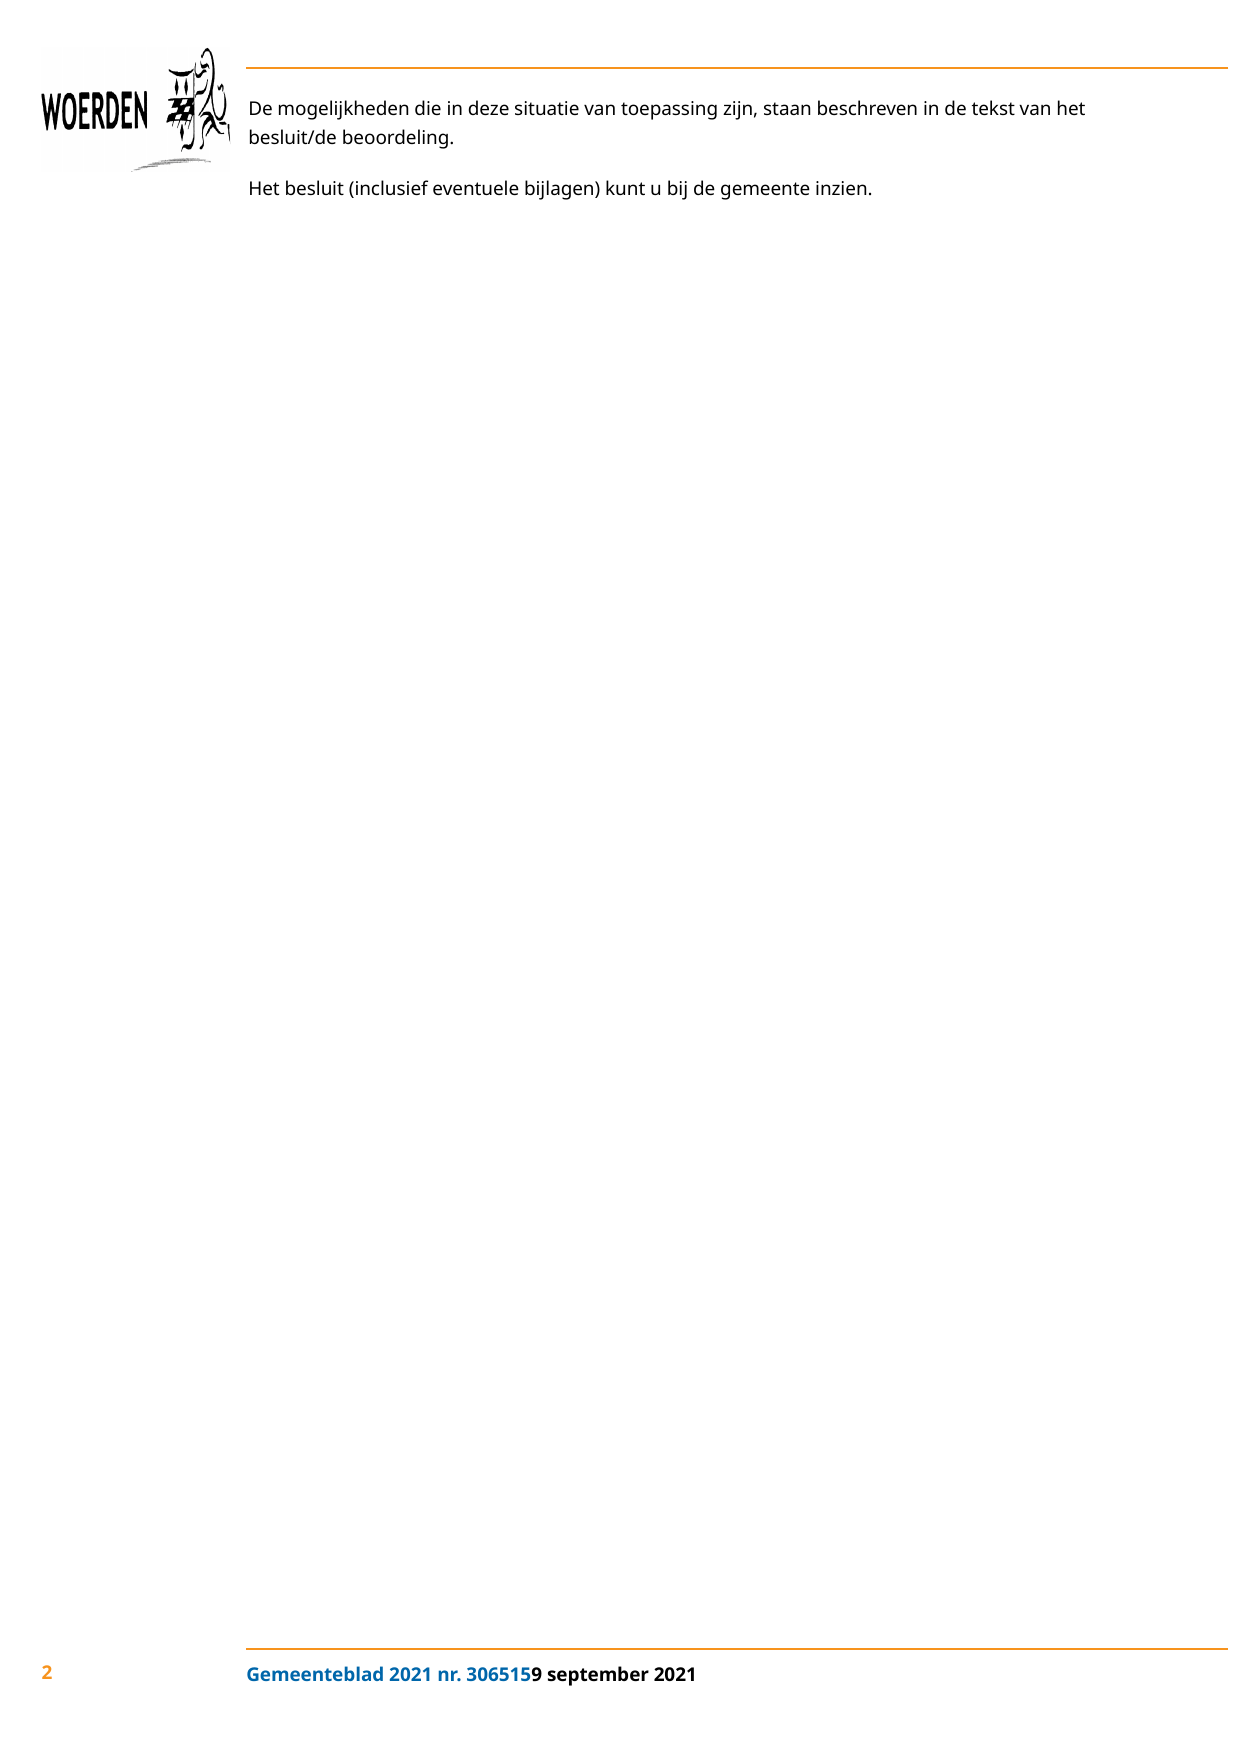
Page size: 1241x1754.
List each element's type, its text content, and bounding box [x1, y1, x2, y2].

text Het besluit (inclusief eventuele bijlagen) kunt u bij de gemeente inzien. [248, 175, 1152, 201]
text De mogelijkheden die in deze situatie van toepassing zijn, staan beschreven in de tekst van het besluit/de beoordeling. [248, 95, 1152, 150]
picture [41, 47, 231, 172]
